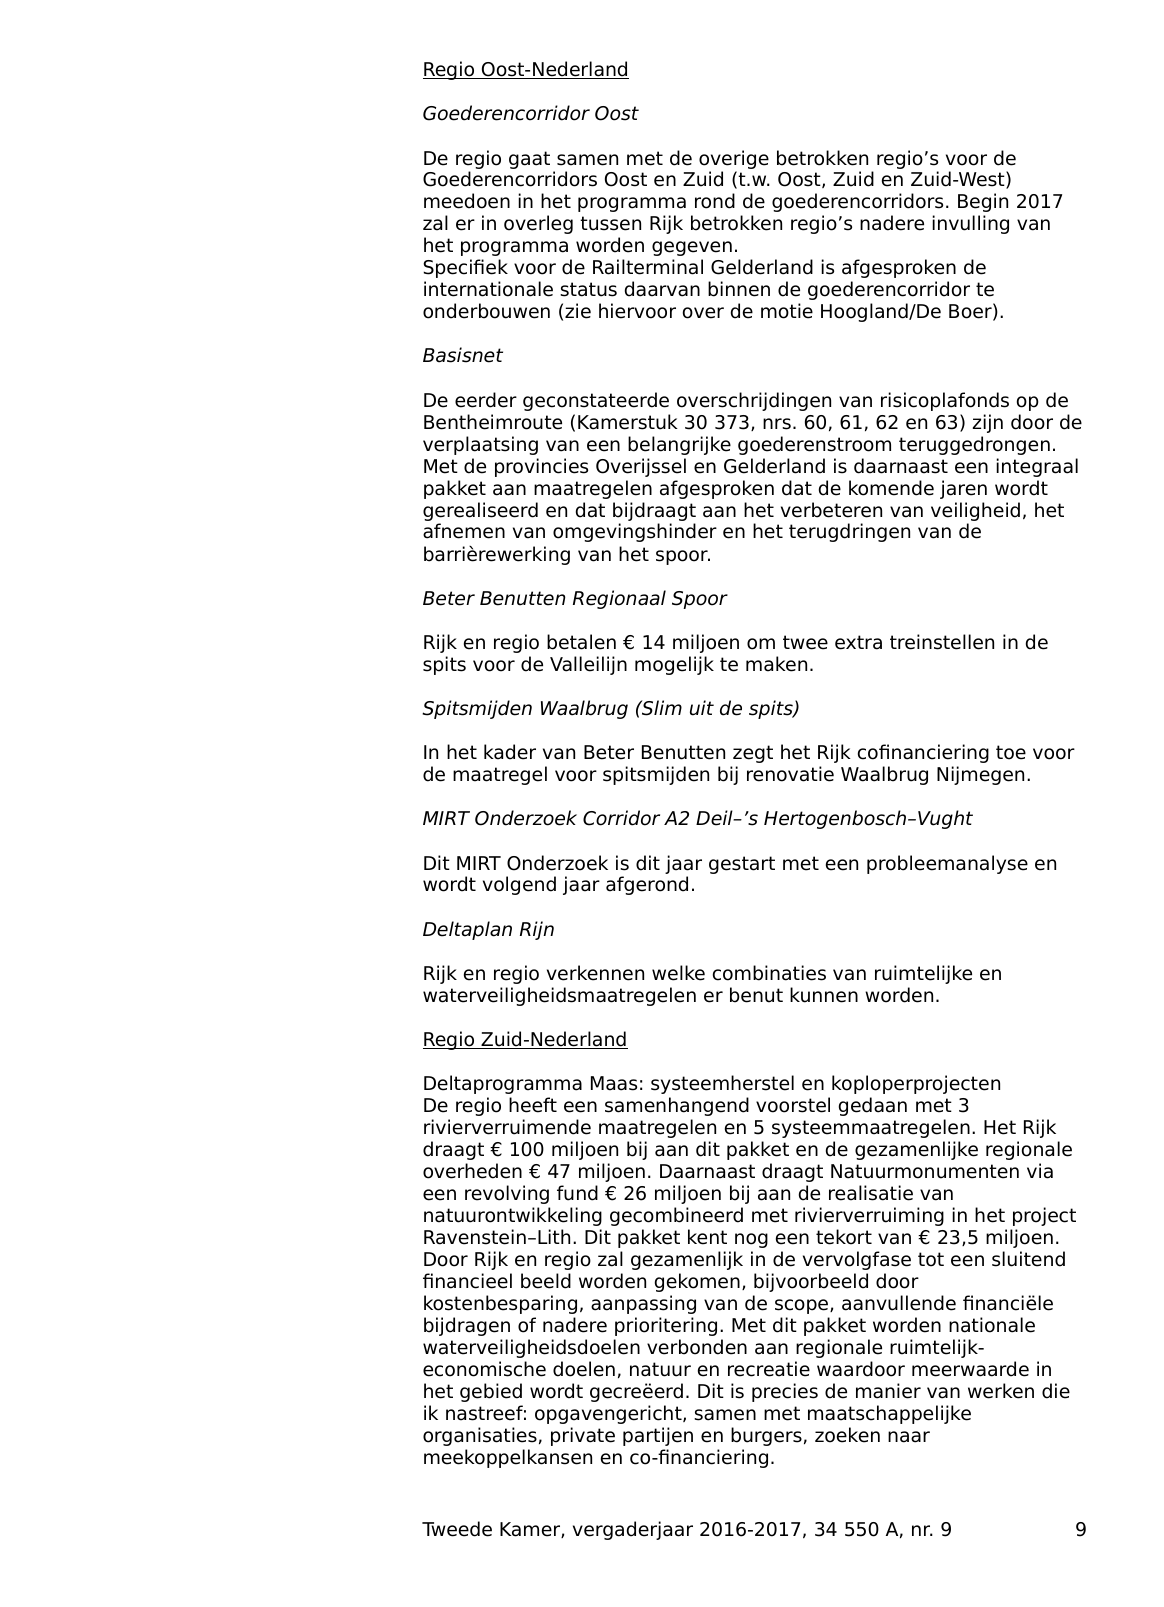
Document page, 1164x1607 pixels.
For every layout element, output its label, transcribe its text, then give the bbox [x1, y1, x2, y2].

text De regio heeft een samenhangend voorstel gedaan met 3 rivierverruimende maatregelen en 5 systeemmaatregelen. Het Rijk draagt € 100 miljoen bij aan dit pakket en de gezamenlijke regionale overheden € 47 miljoen. Daarnaast draagt Natuurmonumenten via een revolving fund € 26 miljoen bij aan de realisatie van natuurontwikkeling gecombineerd met rivierverruiming in het project Ravenstein–Lith. Dit pakket kent nog een tekort van € 23,5 miljoen. Door Rijk en regio zal gezamenlijk in de vervolgfase tot een sluitend financieel beeld worden gekomen, bijvoorbeeld door kostenbesparing, aanpassing van de scope, aanvullende financiële bijdragen of nadere prioritering. Met dit pakket worden nationale waterveiligheidsdoelen verbonden aan regionale ruimtelijk-economische doelen, natuur en recreatie waardoor meerwaarde in het gebied wordt gecreëerd. Dit is precies de manier van werken die ik nastreef: opgavengericht, samen met maatschappelijke organisaties, private partijen en burgers, zoeken naar meekoppelkansen en co-financiering. [422, 1095, 1087, 1469]
text De eerder geconstateerde overschrijdingen van risicoplafonds op de Bentheimroute (Kamerstuk 30 373, nrs. 60, 61, 62 en 63) zijn door de verplaatsing van een belangrijke goederenstroom teruggedrongen. Met de provincies Overijssel en Gelderland is daarnaast een integraal pakket aan maatregelen afgesproken dat de komende jaren wordt gerealiseerd en dat bijdraagt aan het verbeteren van veiligheid, het afnemen van omgevingshinder en het terugdringen van de barrièrewerking van het spoor. [422, 389, 1087, 565]
subtitle Spitsmijden Waalbrug (Slim uit de spits) [422, 698, 1087, 720]
text In het kader van Beter Benutten zegt het Rijk cofinanciering toe voor de maatregel voor spitsmijden bij renovatie Waalbrug Nijmegen. [422, 742, 1087, 786]
subtitle MIRT Onderzoek Corridor A2 Deil–’s Hertogenbosch–Vught [422, 808, 1087, 830]
text Dit MIRT Onderzoek is dit jaar gestart met een probleemanalyse en wordt volgend jaar afgerond. [422, 852, 1087, 896]
subtitle Beter Benutten Regionaal Spoor [422, 588, 1087, 609]
text Deltaprogramma Maas: systeemherstel en koploperprojecten [422, 1073, 1087, 1095]
subtitle Regio Zuid-Nederland [422, 1029, 1087, 1051]
subtitle Regio Oost-Nederland [422, 59, 1087, 81]
subtitle Goederencorridor Oost [422, 103, 1087, 125]
text De regio gaat samen met de overige betrokken regio’s voor de Goederencorridors Oost en Zuid (t.w. Oost, Zuid en Zuid-West) meedoen in het programma rond de goederencorridors. Begin 2017 zal er in overleg tussen Rijk betrokken regio’s nadere invulling van het programma worden gegeven. [422, 147, 1087, 257]
subtitle Deltaplan Rijn [422, 918, 1087, 941]
subtitle Basisnet [422, 345, 1087, 367]
text Specifiek voor de Railterminal Gelderland is afgesproken de internationale status daarvan binnen de goederencorridor te onderbouwen (zie hiervoor over de motie Hoogland/De Boer). [422, 257, 1087, 323]
text Rijk en regio betalen € 14 miljoen om twee extra treinstellen in de spits voor de Valleilijn mogelijk te maken. [422, 632, 1087, 676]
text Rijk en regio verkennen welke combinaties van ruimtelijke en waterveiligheidsmaatregelen er benut kunnen worden. [422, 963, 1087, 1007]
